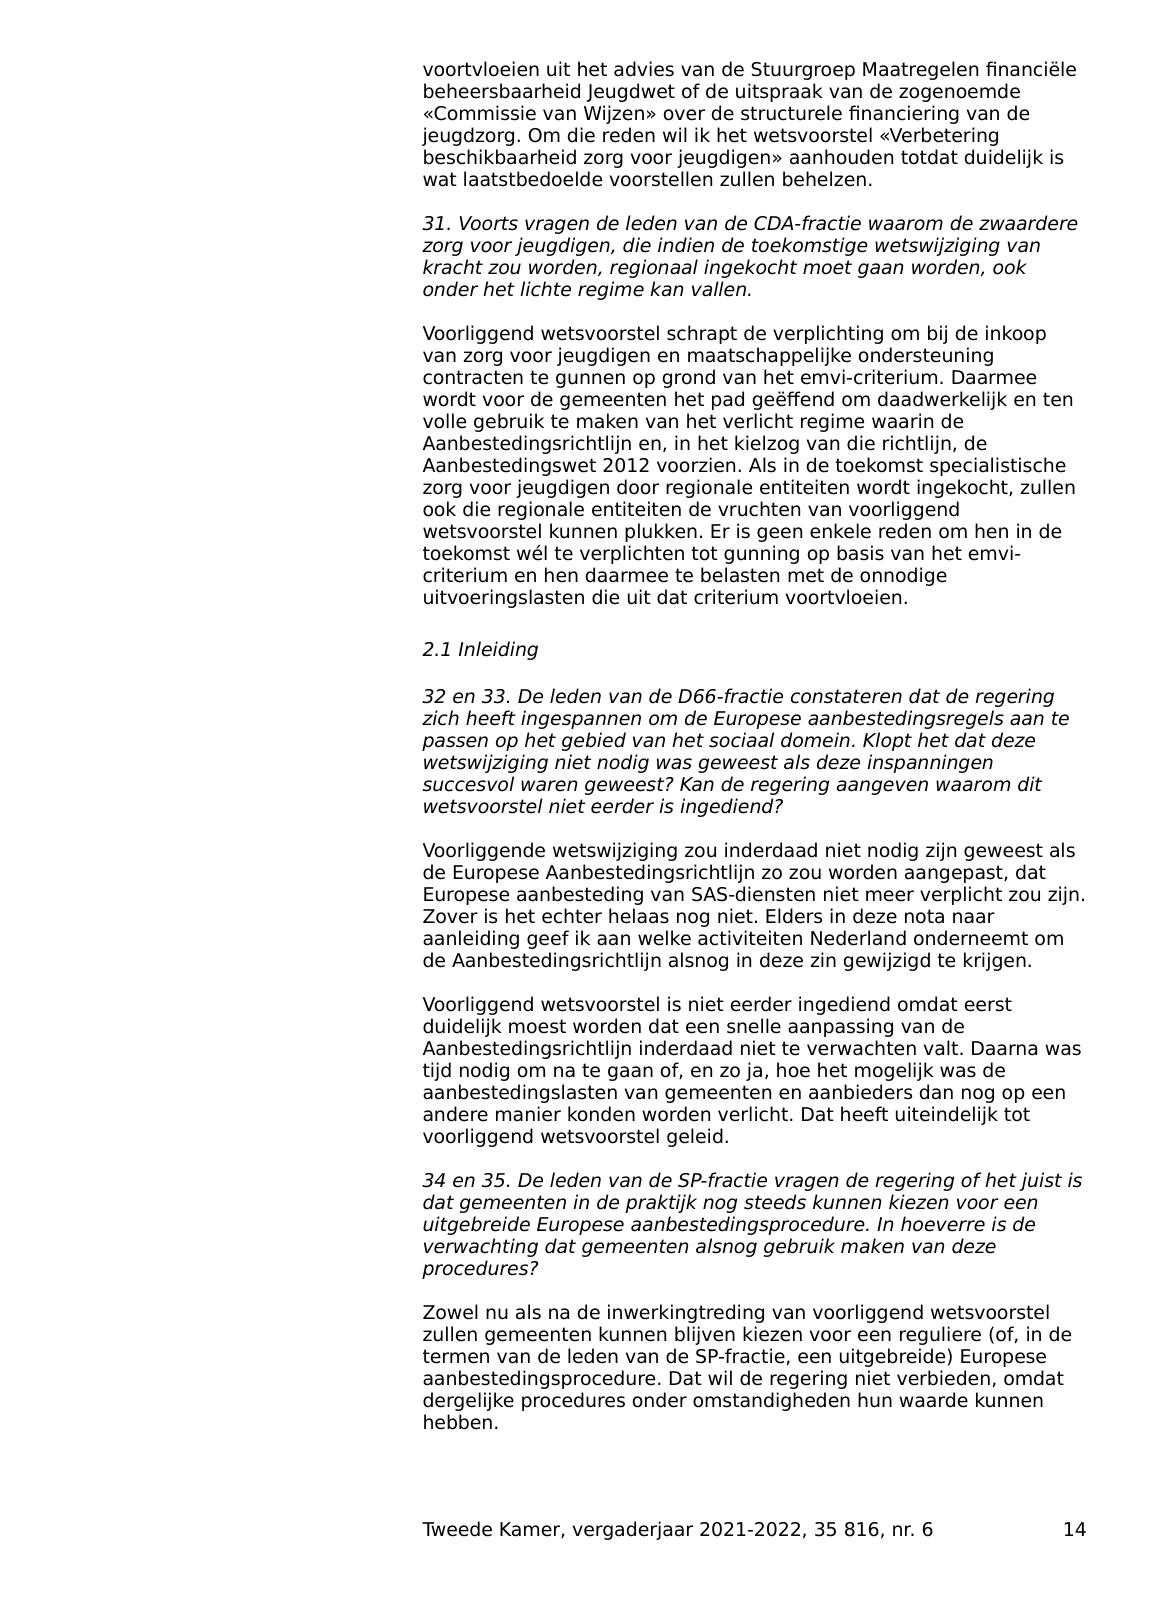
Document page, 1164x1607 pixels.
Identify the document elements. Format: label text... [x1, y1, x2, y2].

text voortvloeien uit het advies van de Stuurgroep Maatregelen financiële beheersbaarheid Jeugdwet of de uitspraak van de zogenoemde «Commissie van Wijzen» over de structurele financiering van de jeugdzorg. Om die reden wil ik het wetsvoorstel «Verbetering beschikbaarheid zorg voor jeugdigen» aanhouden totdat duidelijk is wat laatstbedoelde voorstellen zullen behelzen. [422, 59, 1087, 191]
text 32 en 33. De leden van de D66-fractie constateren dat de regering zich heeft ingespannen om de Europese aanbestedingsregels aan te passen op het gebied van het sociaal domein. Klopt het dat deze wetswijziging niet nodig was geweest als deze inspanningen succesvol waren geweest? Kan de regering aangeven waarom dit wetsvoorstel niet eerder is ingediend? [422, 686, 1087, 818]
subtitle 2.1 Inleiding [422, 639, 1087, 661]
text Zowel nu als na de inwerkingtreding van voorliggend wetsvoorstel zullen gemeenten kunnen blijven kiezen voor een reguliere (of, in de termen van de leden van de SP-fractie, een uitgebreide) Europese aanbestedingsprocedure. Dat wil de regering niet verbieden, omdat dergelijke procedures onder omstandigheden hun waarde kunnen hebben. [422, 1302, 1087, 1434]
text Voorliggende wetswijziging zou inderdaad niet nodig zijn geweest als de Europese Aanbestedingsrichtlijn zo zou worden aangepast, dat Europese aanbesteding van SAS-diensten niet meer verplicht zou zijn. Zover is het echter helaas nog niet. Elders in deze nota naar aanleiding geef ik aan welke activiteiten Nederland onderneemt om de Aanbestedingsrichtlijn alsnog in deze zin gewijzigd te krijgen. [422, 840, 1087, 972]
text Voorliggend wetsvoorstel is niet eerder ingediend omdat eerst duidelijk moest worden dat een snelle aanpassing van de Aanbestedingsrichtlijn inderdaad niet te verwachten valt. Daarna was tijd nodig om na te gaan of, en zo ja, hoe het mogelijk was de aanbestedingslasten van gemeenten en aanbieders dan nog op een andere manier konden worden verlicht. Dat heeft uiteindelijk tot voorliggend wetsvoorstel geleid. [422, 994, 1087, 1148]
text 34 en 35. De leden van de SP-fractie vragen de regering of het juist is dat gemeenten in de praktijk nog steeds kunnen kiezen voor een uitgebreide Europese aanbestedingsprocedure. In hoeverre is de verwachting dat gemeenten alsnog gebruik maken van deze procedures? [422, 1170, 1087, 1280]
text 31. Voorts vragen de leden van de CDA-fractie waarom de zwaardere zorg voor jeugdigen, die indien de toekomstige wetswijziging van kracht zou worden, regionaal ingekocht moet gaan worden, ook onder het lichte regime kan vallen. [422, 213, 1087, 301]
text Voorliggend wetsvoorstel schrapt de verplichting om bij de inkoop van zorg voor jeugdigen en maatschappelijke ondersteuning contracten te gunnen op grond van het emvi-criterium. Daarmee wordt voor de gemeenten het pad geëffend om daadwerkelijk en ten volle gebruik te maken van het verlicht regime waarin de Aanbestedingsrichtlijn en, in het kielzog van die richtlijn, de Aanbestedingswet 2012 voorzien. Als in de toekomst specialistische zorg voor jeugdigen door regionale entiteiten wordt ingekocht, zullen ook die regionale entiteiten de vruchten van voorliggend wetsvoorstel kunnen plukken. Er is geen enkele reden om hen in de toekomst wél te verplichten tot gunning op basis van het emvi-criterium en hen daarmee te belasten met de onnodige uitvoeringslasten die uit dat criterium voortvloeien. [422, 323, 1087, 609]
